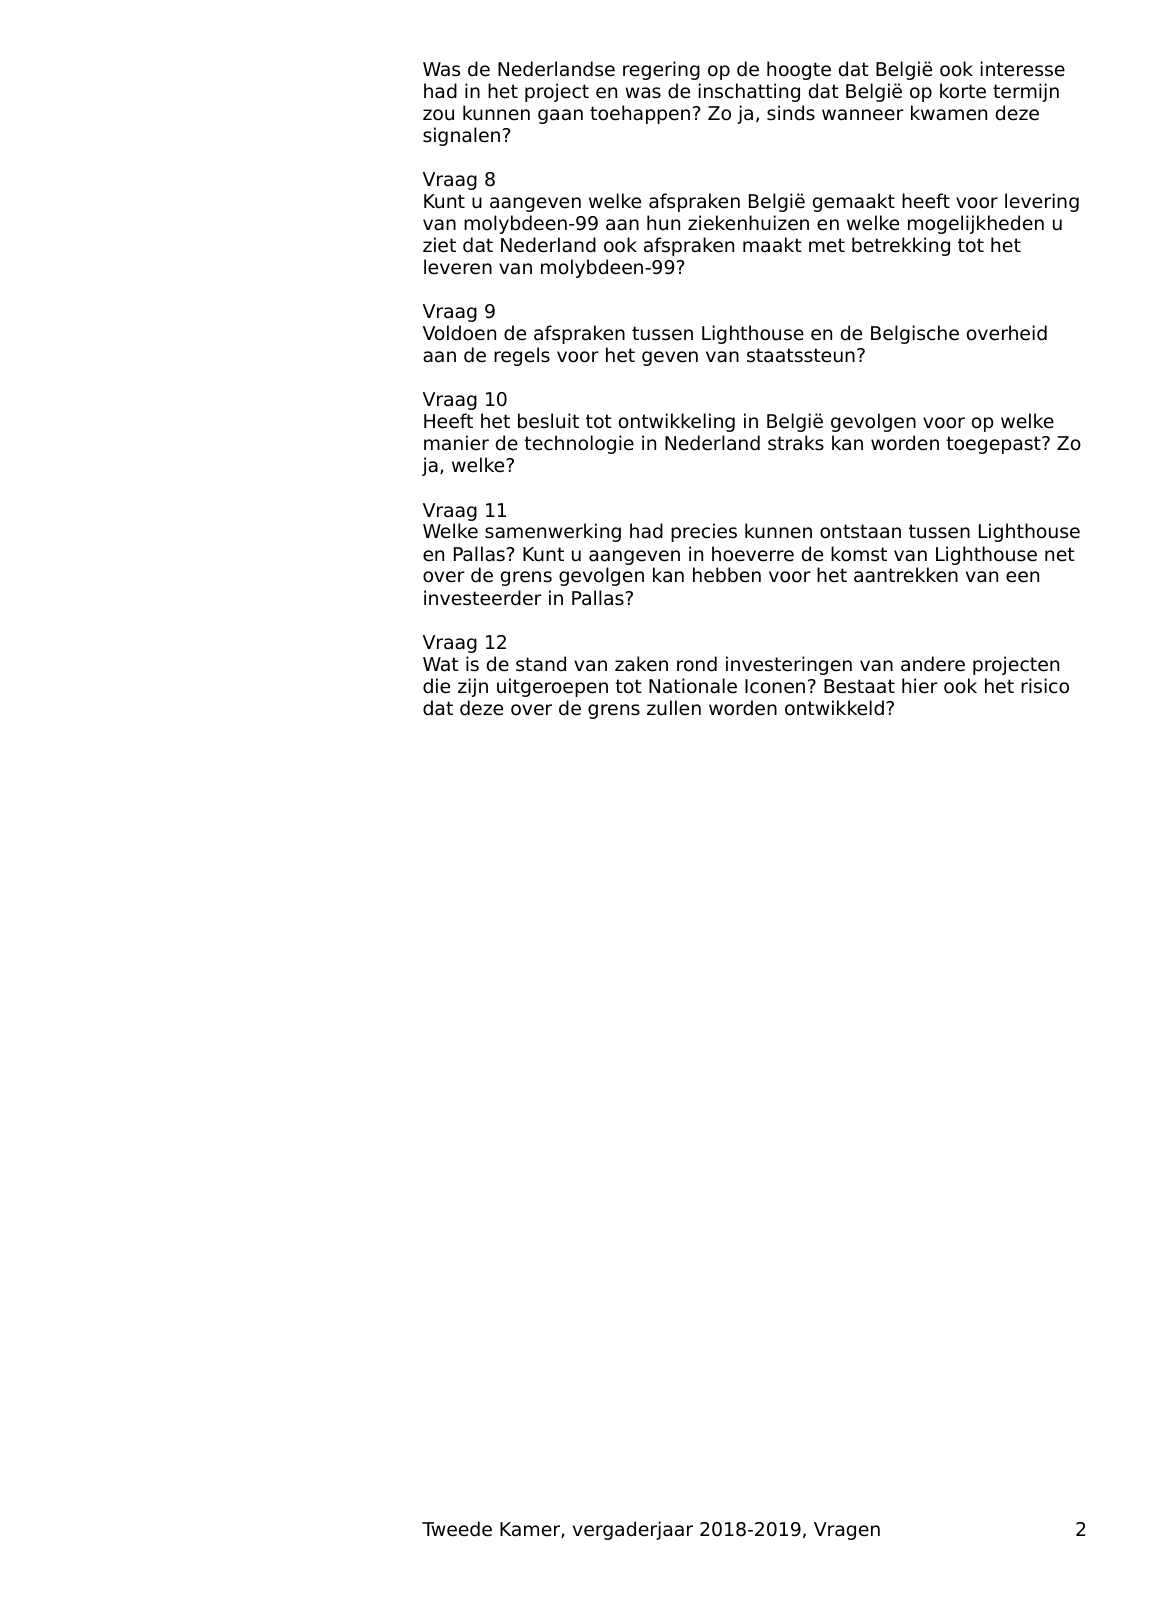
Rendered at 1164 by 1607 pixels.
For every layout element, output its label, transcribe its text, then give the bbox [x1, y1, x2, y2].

text Heeft het besluit tot ontwikkeling in België gevolgen voor op welke manier de technologie in Nederland straks kan worden toegepast? Zo ja, welke? [422, 411, 1087, 477]
text Vraag 12 [422, 632, 1087, 653]
text Welke samenwerking had precies kunnen ontstaan tussen Lighthouse en Pallas? Kunt u aangeven in hoeverre de komst van Lighthouse net over de grens gevolgen kan hebben voor het aantrekken van een investeerder in Pallas? [422, 521, 1087, 609]
text Was de Nederlandse regering op de hoogte dat België ook interesse had in het project en was de inschatting dat België op korte termijn zou kunnen gaan toehappen? Zo ja, sinds wanneer kwamen deze signalen? [422, 59, 1087, 147]
text Vraag 8 [422, 169, 1087, 191]
text Vraag 11 [422, 499, 1087, 521]
text Vraag 9 [422, 301, 1087, 323]
text Voldoen de afspraken tussen Lighthouse en de Belgische overheid aan de regels voor het geven van staatssteun? [422, 323, 1087, 367]
text Wat is de stand van zaken rond investeringen van andere projecten die zijn uitgeroepen tot Nationale Iconen? Bestaat hier ook het risico dat deze over de grens zullen worden ontwikkeld? [422, 653, 1087, 719]
text Vraag 10 [422, 389, 1087, 411]
text Kunt u aangeven welke afspraken België gemaakt heeft voor levering van molybdeen-99 aan hun ziekenhuizen en welke mogelijkheden u ziet dat Nederland ook afspraken maakt met betrekking tot het leveren van molybdeen-99? [422, 191, 1087, 279]
